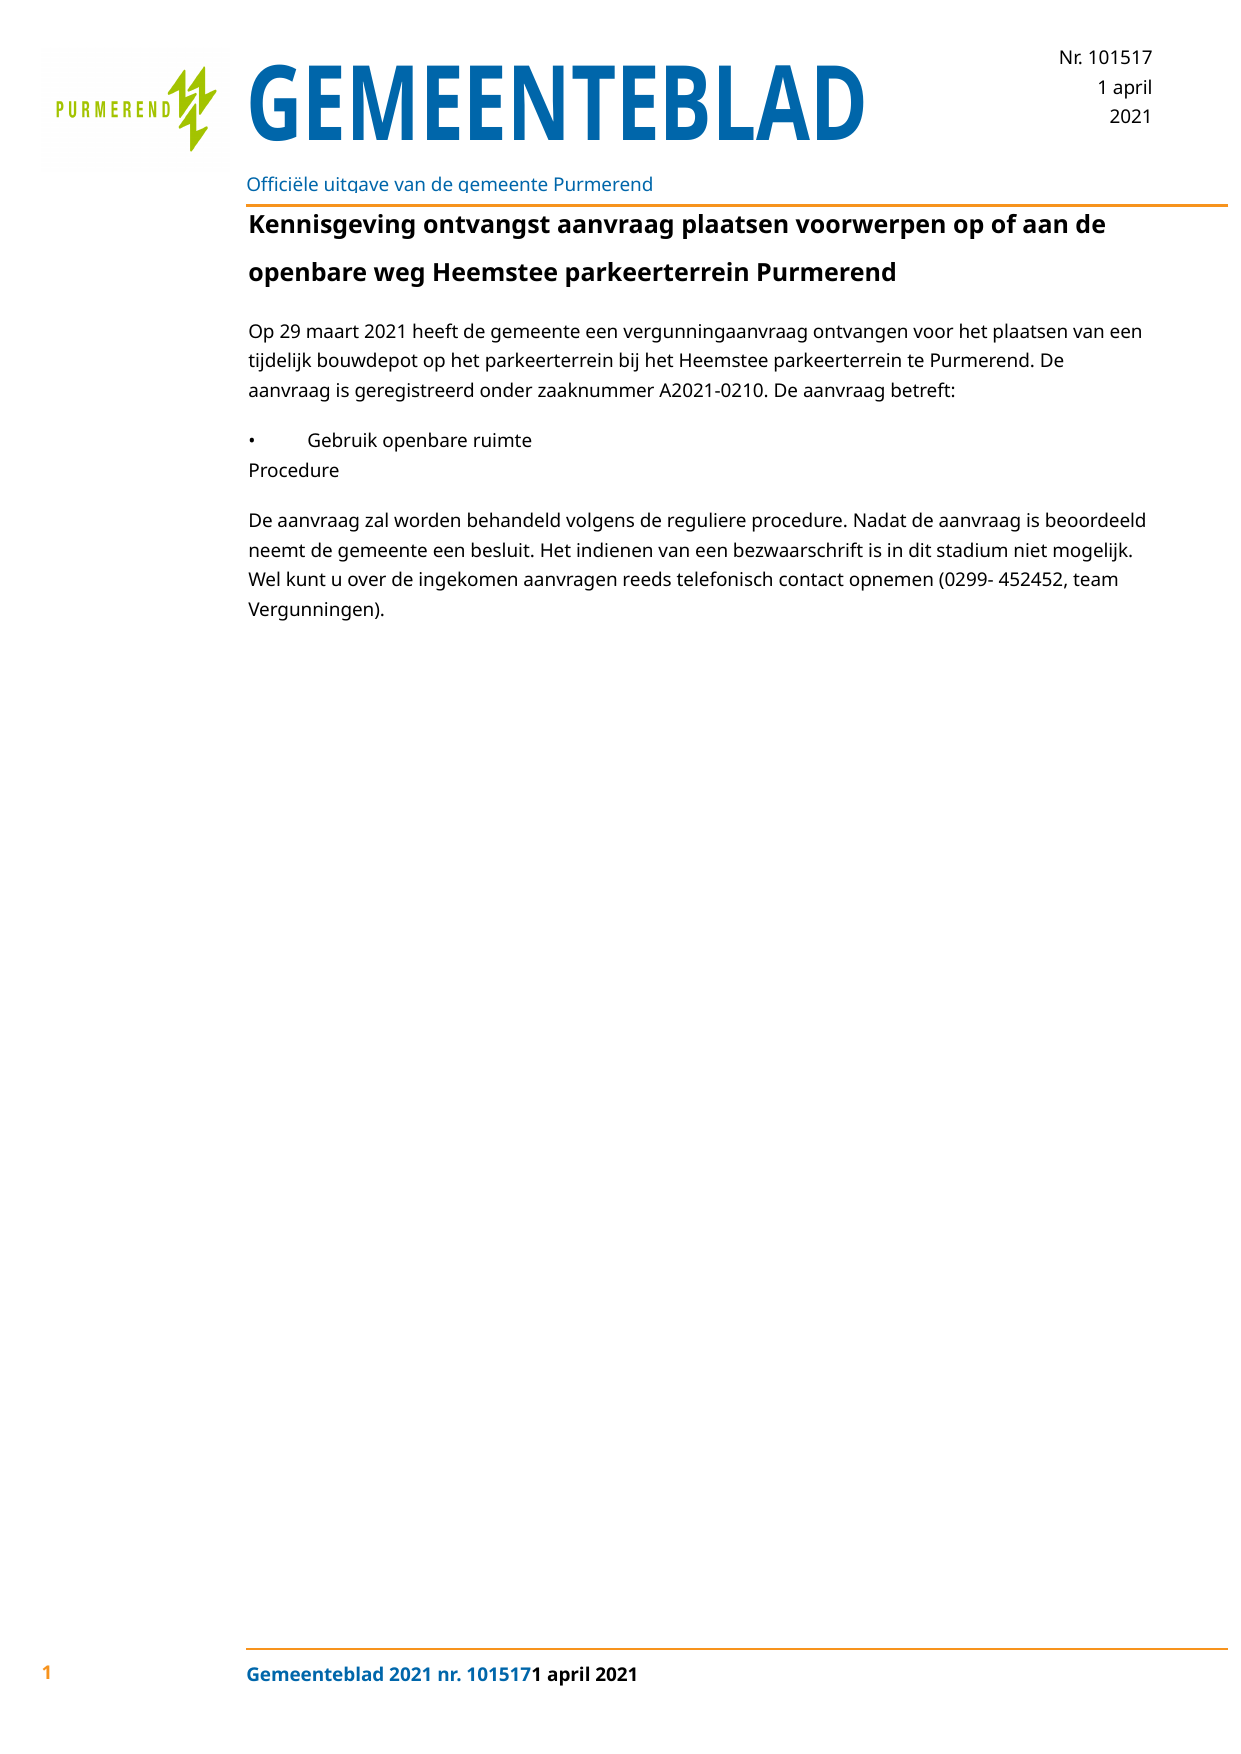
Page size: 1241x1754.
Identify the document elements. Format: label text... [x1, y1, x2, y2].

text Op 29 maart 2021 heeft de gemeente een vergunningaanvraag ontvangen voor het plaatsen van een tijdelijk bouwdepot op het parkeerterrein bij het Heemstee parkeerterrein te Purmerend. De aanvraag is geregistreerd onder zaaknummer A2021-0210. De aanvraag betreft: [248, 318, 1152, 403]
text Kennisgeving ontvangst aanvraag plaatsen voorwerpen op of aan de openbare weg Heemstee parkeerterrein Purmerend [248, 207, 1152, 288]
picture [41, 47, 231, 172]
text Procedure [248, 457, 1152, 483]
text De aanvraag zal worden behandeld volgens de reguliere procedure. Nadat de aanvraag is beoordeeld neemt de gemeente een besluit. Het indienen van een bezwaarschrift is in dit stadium niet mogelijk. Wel kunt u over de ingekomen aanvragen reeds telefonisch contact opnemen (0299- 452452, team Vergunningen). [248, 507, 1152, 622]
list Gebruik openbare ruimte [248, 427, 1152, 453]
